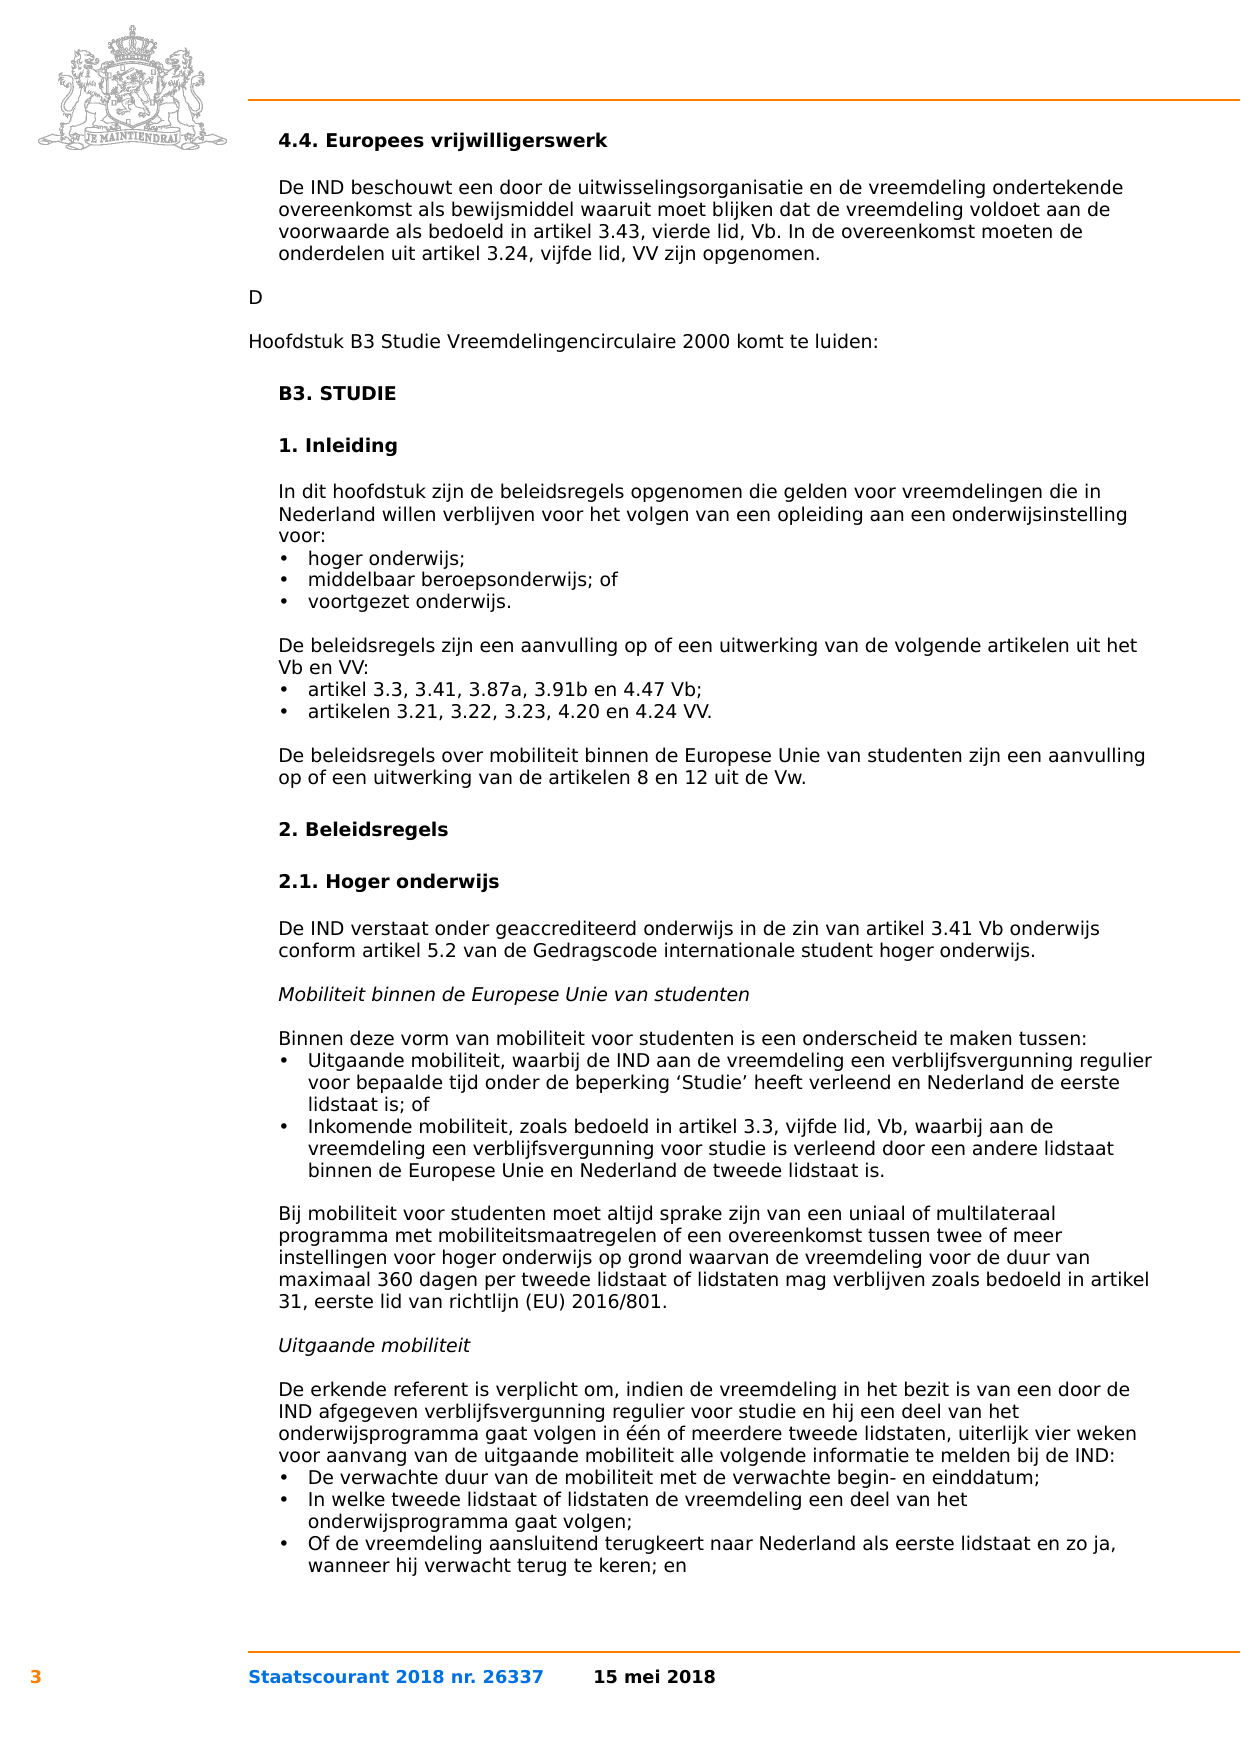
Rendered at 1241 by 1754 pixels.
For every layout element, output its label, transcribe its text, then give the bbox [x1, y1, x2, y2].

text • artikelen 3.21, 3.22, 3.23, 4.20 en 4.24 VV. [278, 701, 1163, 723]
subtitle 1. Inleiding [278, 434, 1163, 456]
text D [248, 287, 1163, 309]
text De IND beschouwt een door de uitwisselingsorganisatie en de vreemdeling ondertekende overeenkomst als bewijsmiddel waaruit moet blijken dat de vreemdeling voldoet aan de voorwaarde als bedoeld in artikel 3.43, vierde lid, Vb. In de overeenkomst moeten de onderdelen uit artikel 3.24, vijfde lid, VV zijn opgenomen. [278, 177, 1163, 265]
text De beleidsregels over mobiliteit binnen de Europese Unie van studenten zijn een aanvulling op of een uitwerking van de artikelen 8 en 12 uit de Vw. [278, 745, 1163, 789]
text De erkende referent is verplicht om, indien de vreemdeling in het bezit is van een door de IND afgegeven verblijfsvergunning regulier voor studie en hij een deel van het onderwijsprogramma gaat volgen in één of meerdere tweede lidstaten, uiterlijk vier weken voor aanvang van de uitgaande mobiliteit alle volgende informatie te melden bij de IND: [278, 1379, 1163, 1467]
text De beleidsregels zijn een aanvulling op of een uitwerking van de volgende artikelen uit het Vb en VV: [278, 635, 1163, 679]
subtitle Uitgaande mobiliteit [278, 1335, 1163, 1357]
picture [38, 25, 227, 150]
subtitle B3. STUDIE [278, 382, 1163, 404]
subtitle 2. Beleidsregels [278, 819, 1163, 841]
text • In welke tweede lidstaat of lidstaten de vreemdeling een deel van het onderwijsprogramma gaat volgen; [278, 1489, 1163, 1533]
text • middelbaar beroepsonderwijs; of [278, 569, 1163, 591]
text • Of de vreemdeling aansluitend terugkeert naar Nederland als eerste lidstaat en zo ja, wanneer hij verwacht terug te keren; en [278, 1533, 1163, 1577]
text Bij mobiliteit voor studenten moet altijd sprake zijn van een uniaal of multilateraal programma met mobiliteitsmaatregelen of een overeenkomst tussen twee of meer instellingen voor hoger onderwijs op grond waarvan de vreemdeling voor de duur van maximaal 360 dagen per tweede lidstaat of lidstaten mag verblijven zoals bedoeld in artikel 31, eerste lid van richtlijn (EU) 2016/801. [278, 1203, 1163, 1313]
text • De verwachte duur van de mobiliteit met de verwachte begin- en einddatum; [278, 1467, 1163, 1489]
text • Uitgaande mobiliteit, waarbij de IND aan de vreemdeling een verblijfsvergunning regulier voor bepaalde tijd onder de beperking ‘Studie’ heeft verleend en Nederland de eerste lidstaat is; of [278, 1049, 1163, 1116]
subtitle 2.1. Hoger onderwijs [278, 871, 1163, 893]
text In dit hoofdstuk zijn de beleidsregels opgenomen die gelden voor vreemdelingen die in Nederland willen verblijven voor het volgen van een opleiding aan een onderwijsinstelling voor: [278, 481, 1163, 547]
text Binnen deze vorm van mobiliteit voor studenten is een onderscheid te maken tussen: [278, 1028, 1163, 1049]
text • artikel 3.3, 3.41, 3.87a, 3.91b en 4.47 Vb; [278, 679, 1163, 701]
text • voortgezet onderwijs. [278, 591, 1163, 613]
subtitle Mobiliteit binnen de Europese Unie van studenten [278, 984, 1163, 1006]
text Hoofdstuk B3 Studie Vreemdelingencirculaire 2000 komt te luiden: [248, 331, 1163, 352]
subtitle 4.4. Europees vrijwilligerswerk [278, 130, 1163, 152]
text De IND verstaat onder geaccrediteerd onderwijs in de zin van artikel 3.41 Vb onderwijs conform artikel 5.2 van de Gedragscode internationale student hoger onderwijs. [278, 918, 1163, 962]
text • hoger onderwijs; [278, 547, 1163, 569]
text • Inkomende mobiliteit, zoals bedoeld in artikel 3.3, vijfde lid, Vb, waarbij aan de vreemdeling een verblijfsvergunning voor studie is verleend door een andere lidstaat binnen de Europese Unie en Nederland de tweede lidstaat is. [278, 1116, 1163, 1181]
